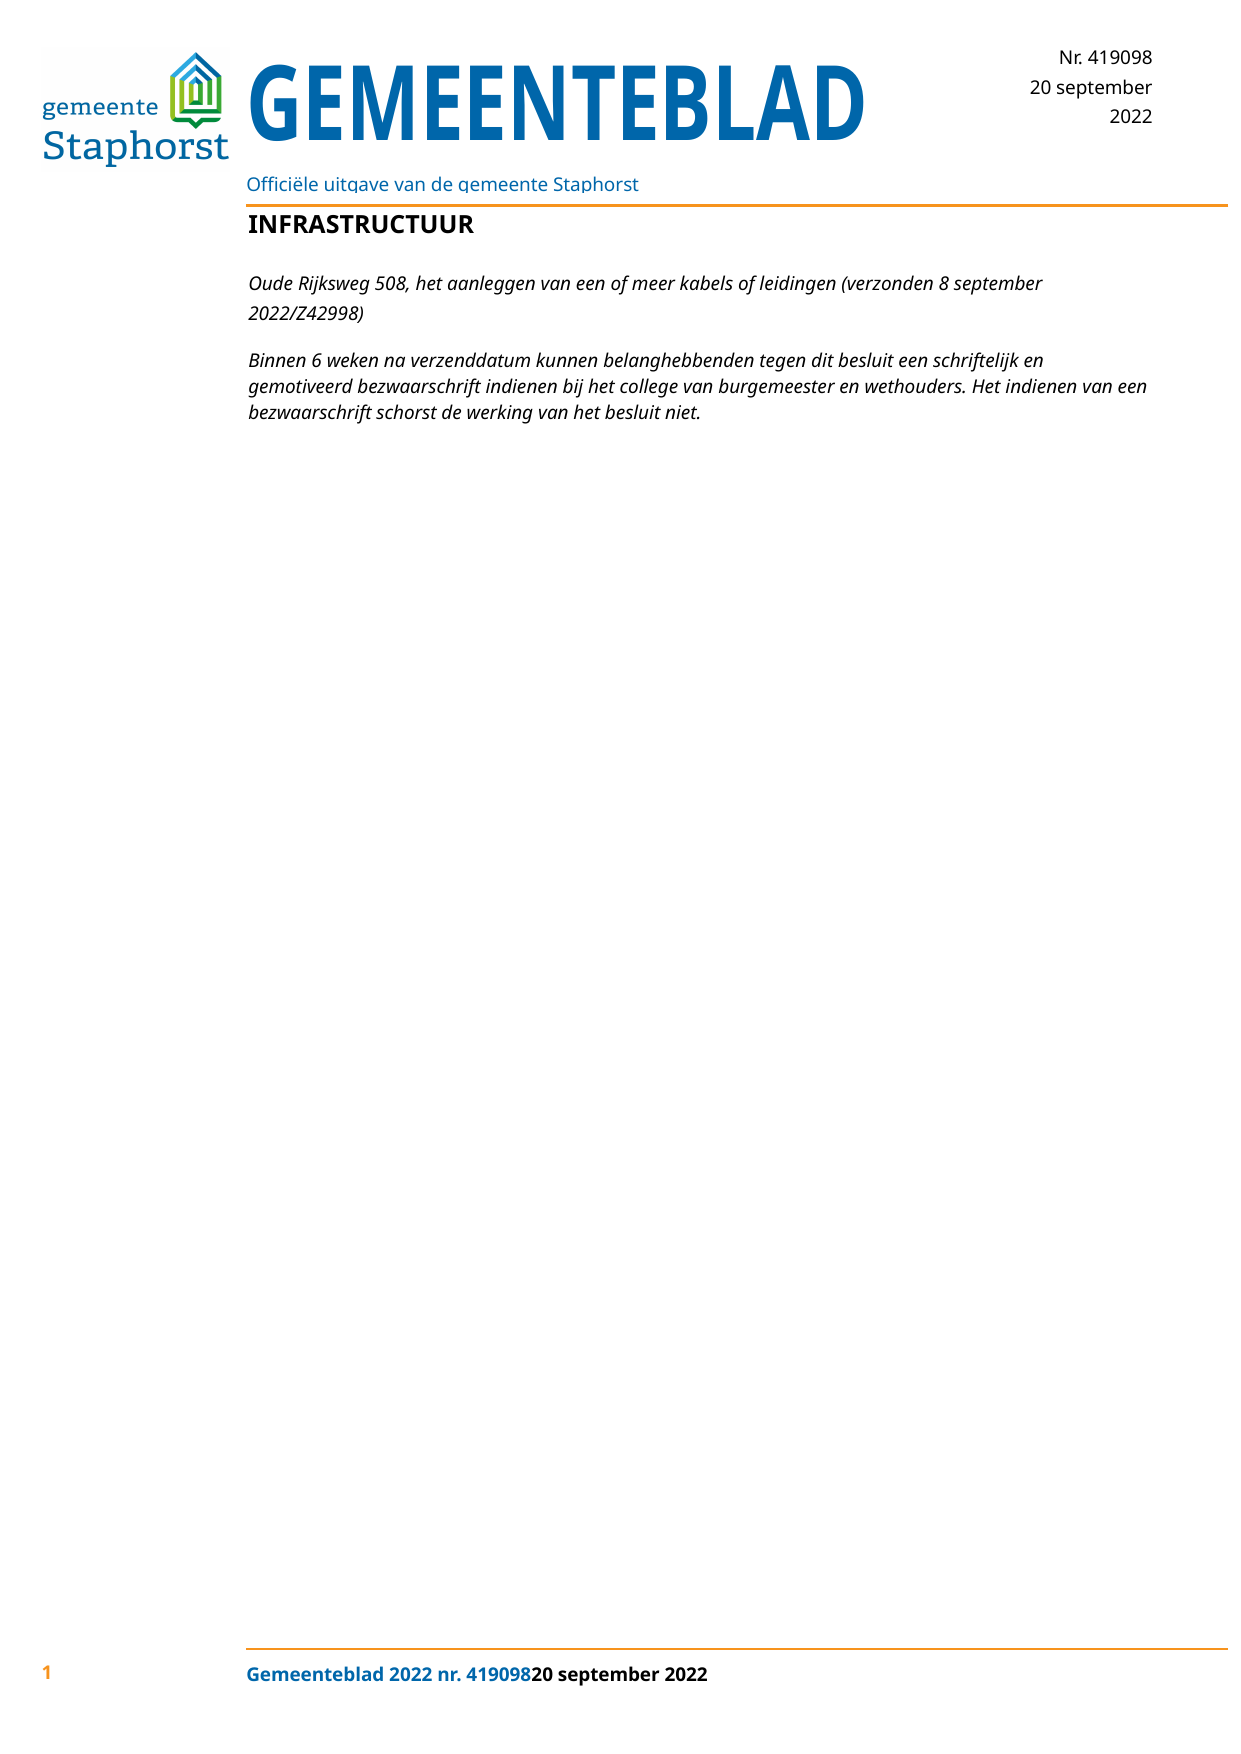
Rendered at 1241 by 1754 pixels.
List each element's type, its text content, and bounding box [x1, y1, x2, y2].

text INFRASTRUCTUUR [248, 207, 1152, 241]
text Oude Rijksweg 508, het aanleggen van een of meer kabels of leidingen (verzonden 8 september 2022/Z42998) [248, 270, 1152, 326]
picture [41, 47, 231, 172]
text Binnen 6 weken na verzenddatum kunnen belanghebbenden tegen dit besluit een schriftelijk en gemotiveerd bezwaarschrift indienen bij het college van burgemeester en wethouders. Het indienen van een bezwaarschrift schorst de werking van het besluit niet. [248, 348, 1152, 425]
